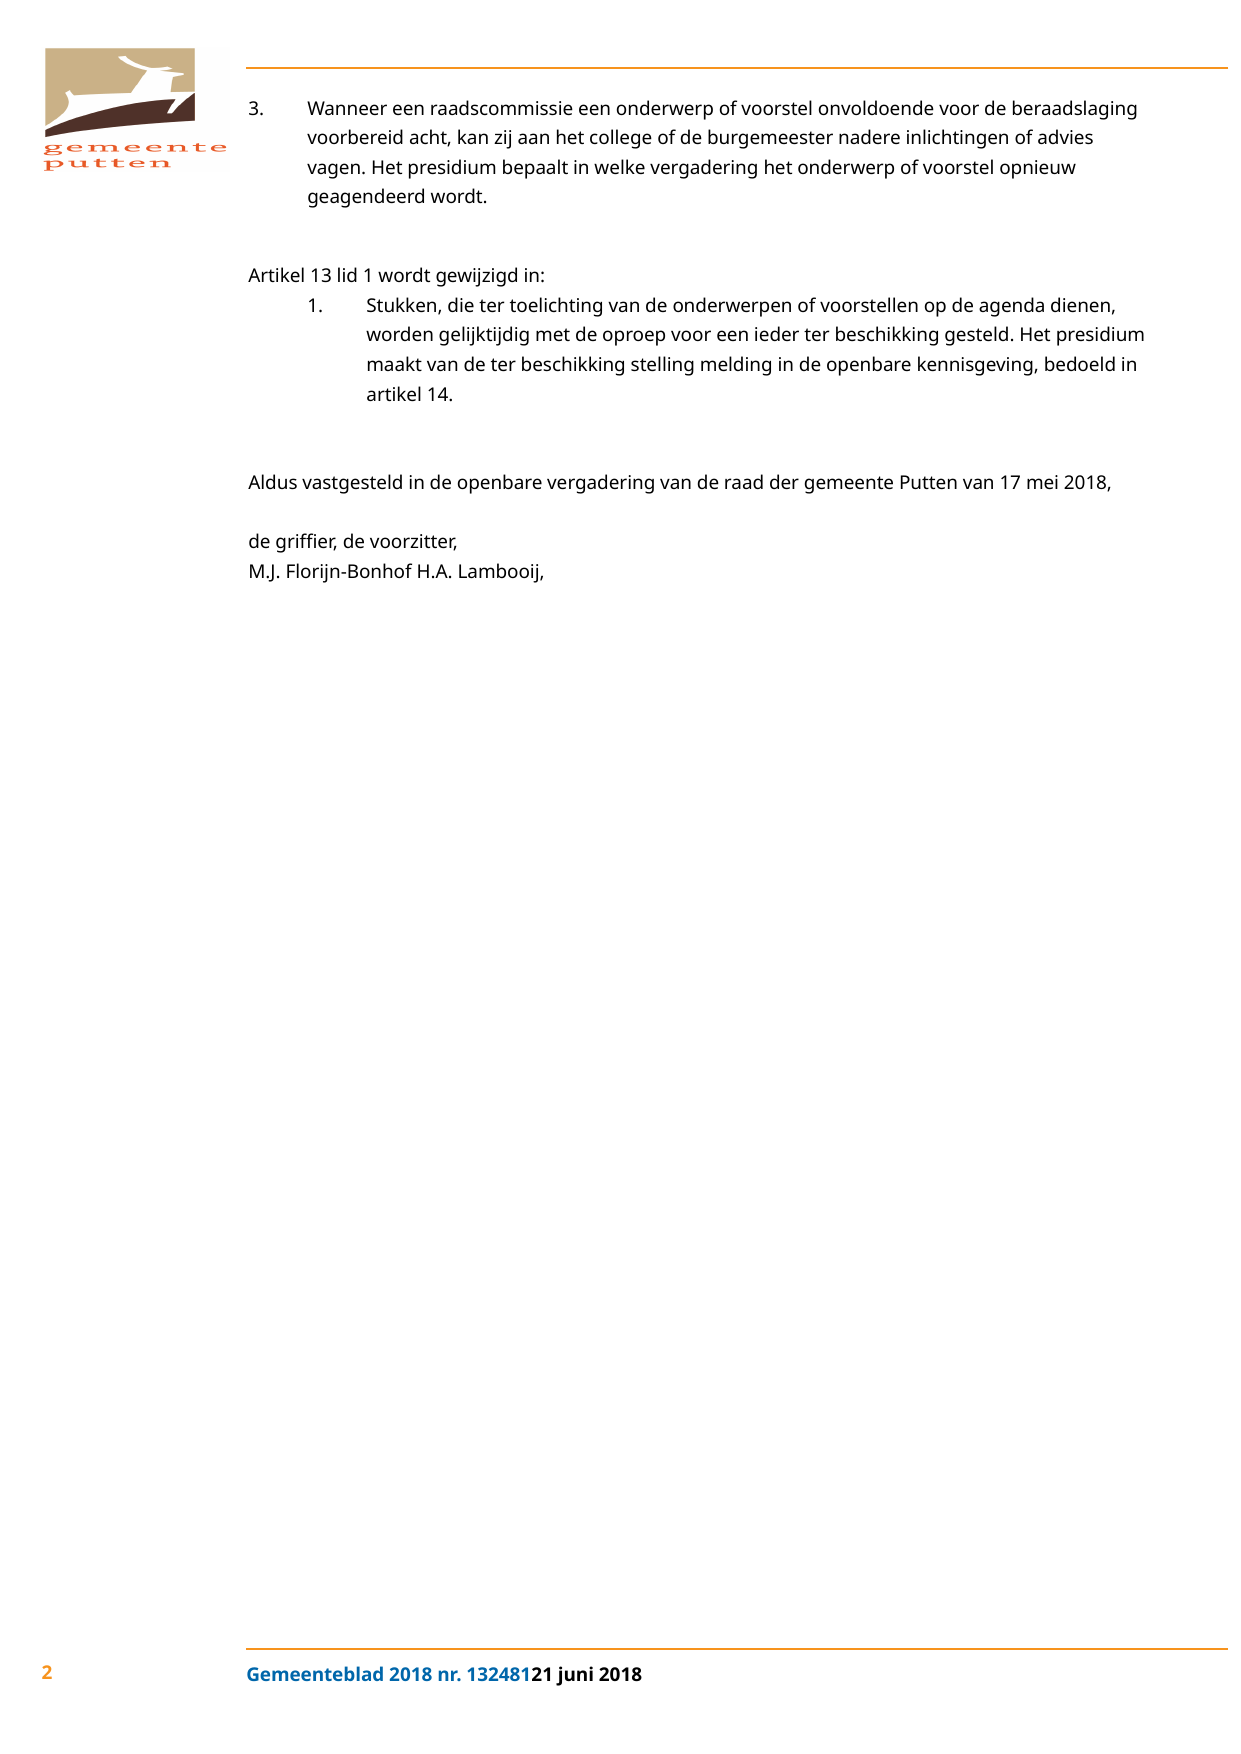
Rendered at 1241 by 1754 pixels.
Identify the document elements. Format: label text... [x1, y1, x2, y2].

text de griffier, de voorzitter, [248, 529, 1152, 554]
text Artikel 13 lid 1 wordt gewijzigd in: [248, 262, 1152, 288]
list Wanneer een raadscommissie een onderwerp of voorstel onvoldoende voor de beraadslaging voorbereid acht, kan zij aan het college of de burgemeester nadere inlichtingen of advies vagen. Het presidium bepaalt in welke vergadering het onderwerp of voorstel opnieuw geagendeerd wordt. [248, 95, 1152, 209]
text M.J. Florijn-Bonhof H.A. Lambooij, [248, 558, 1152, 584]
picture [41, 47, 231, 172]
text Aldus vastgesteld in de openbare vergadering van de raad der gemeente Putten van 17 mei 2018, [248, 469, 1152, 495]
list Stukken, die ter toelichting van de onderwerpen of voorstellen op de agenda dienen, worden gelijktijdig met de oproep voor een ieder ter beschikking gesteld. Het presidium maakt van de ter beschikking stelling melding in de openbare kennisgeving, bedoeld in artikel 14. [307, 292, 1152, 406]
